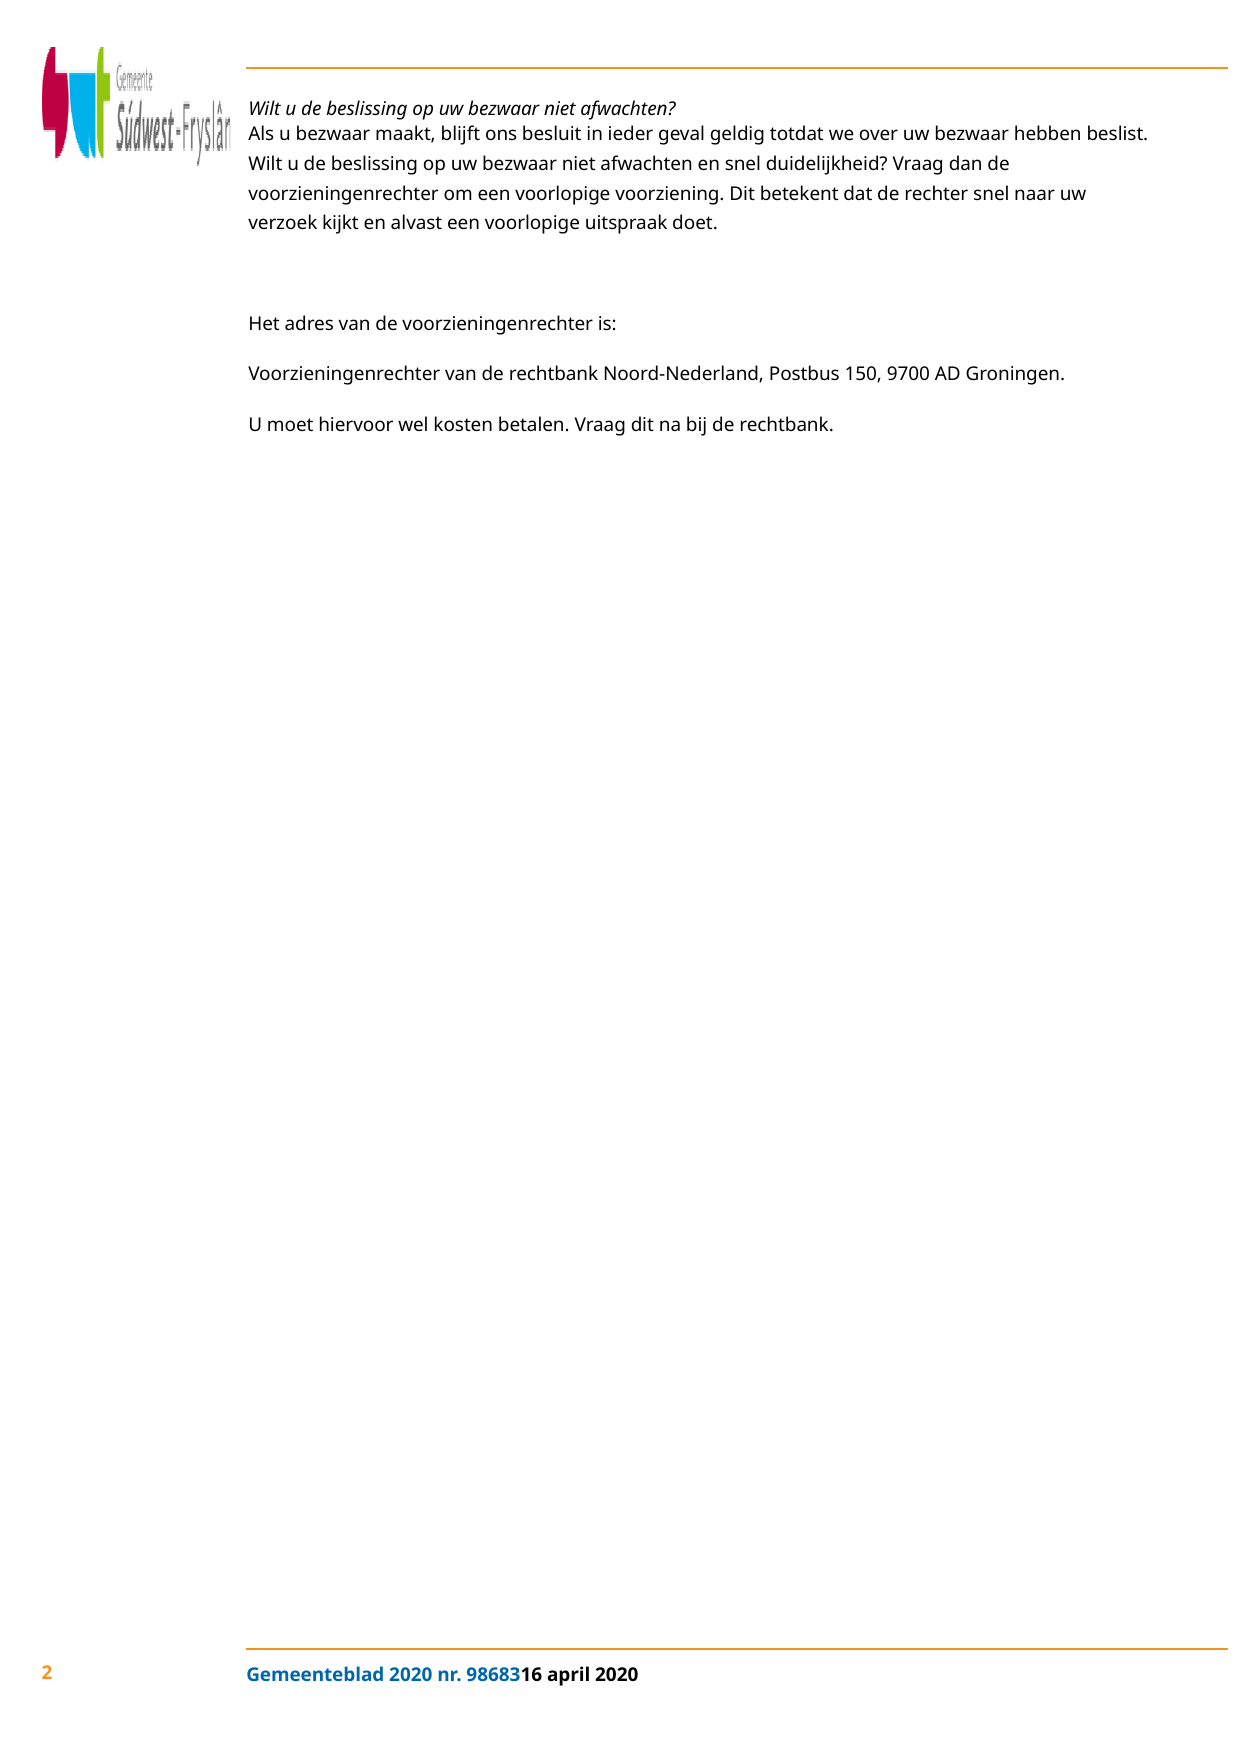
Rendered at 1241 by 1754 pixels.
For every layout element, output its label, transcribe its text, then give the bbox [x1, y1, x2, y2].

picture [41, 47, 231, 172]
text Voorzieningenrechter van de rechtbank Noord-Nederland, Postbus 150, 9700 AD Groningen. [248, 361, 1152, 386]
text U moet hiervoor wel kosten betalen. Vraag dit na bij de rechtbank. [248, 411, 1152, 437]
text Het adres van de voorzieningenrechter is: [248, 310, 1152, 336]
text Als u bezwaar maakt, blijft ons besluit in ieder geval geldig totdat we over uw bezwaar hebben beslist. Wilt u de beslissing op uw bezwaar niet afwachten en snel duidelijkheid? Vraag dan de voorzieningenrechter om een voorlopige voorziening. Dit betekent dat de rechter snel naar uw verzoek kijkt en alvast een voorlopige uitspraak doet. [248, 121, 1152, 235]
text Wilt u de beslissing op uw bezwaar niet afwachten? [248, 95, 1152, 121]
